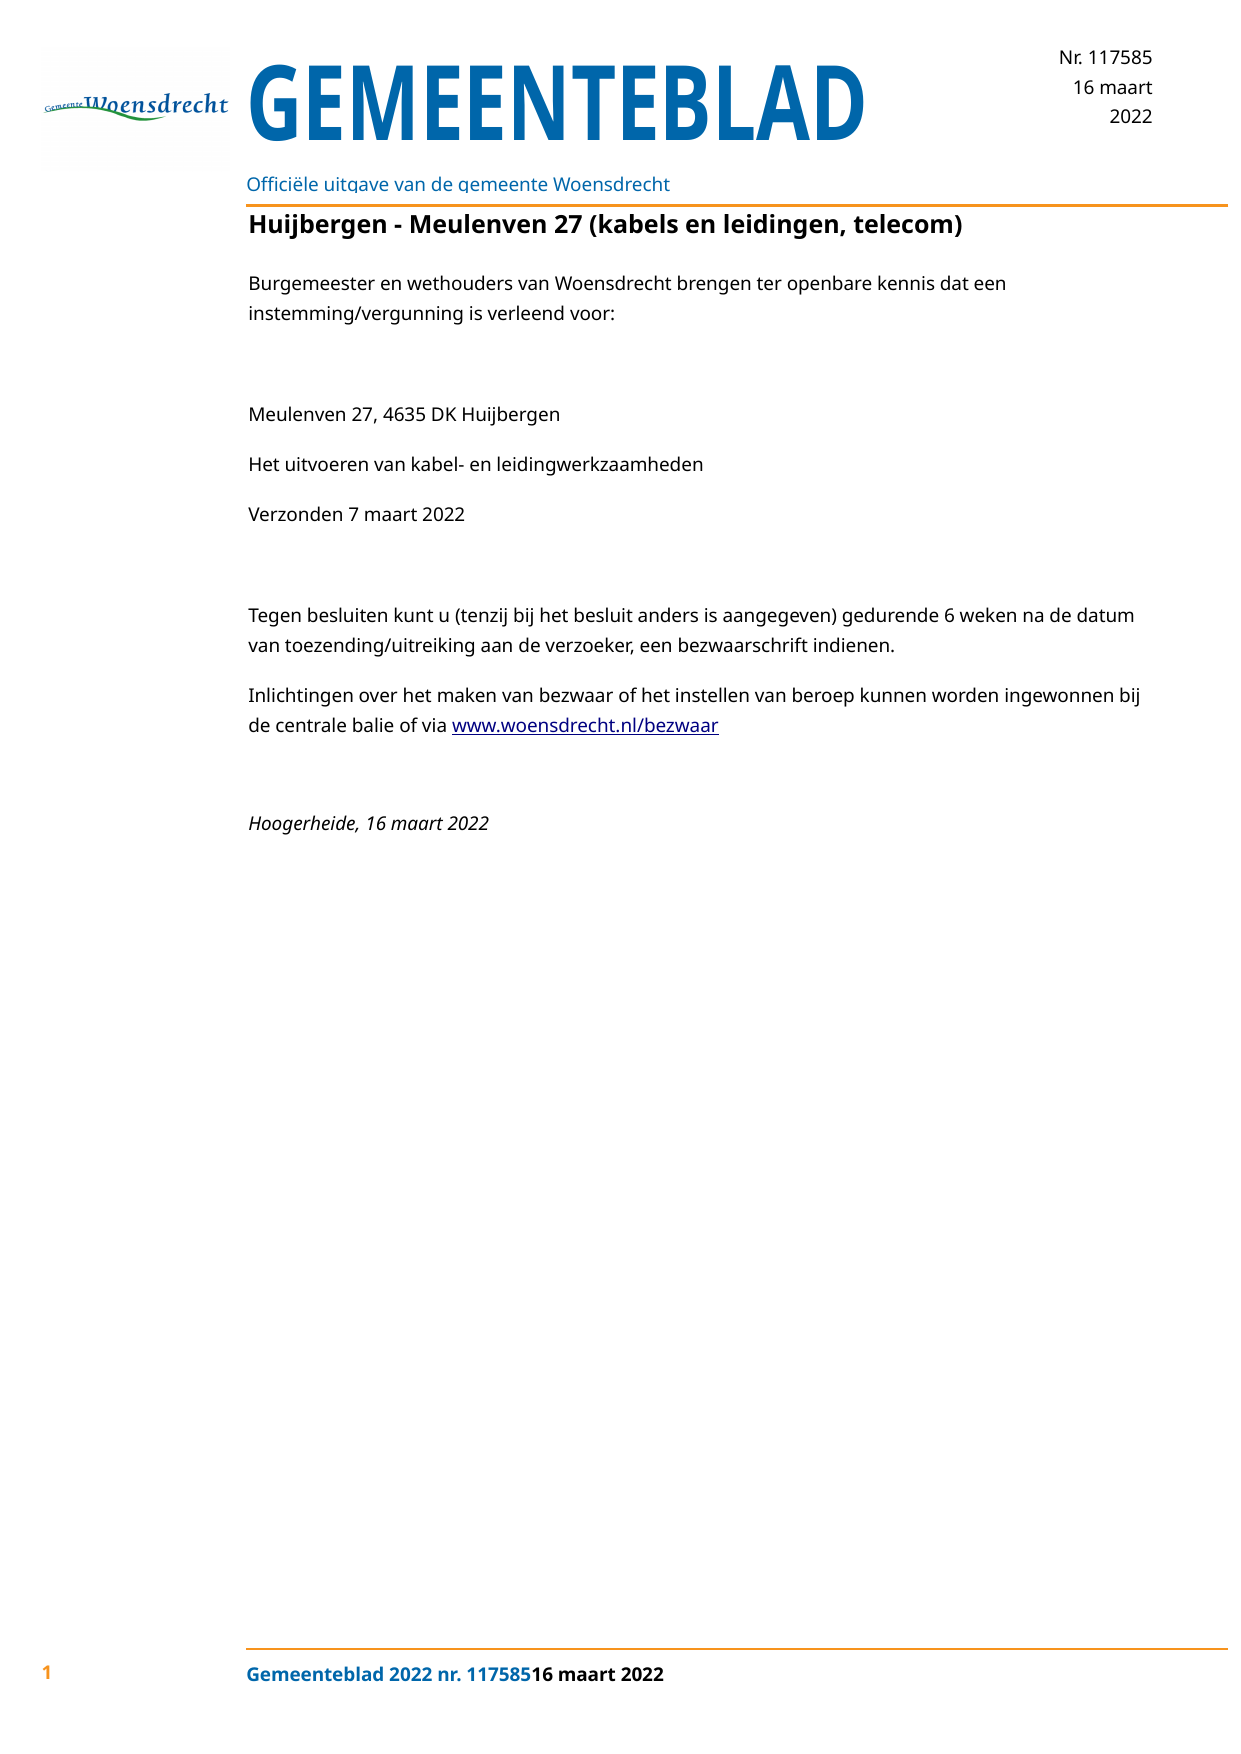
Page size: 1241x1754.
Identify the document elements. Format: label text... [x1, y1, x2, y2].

text Verzonden 7 maart 2022 [248, 502, 1152, 527]
text Inlichtingen over het maken van bezwaar of het instellen van beroep kunnen worden ingewonnen bij de centrale balie of via www.woensdrecht.nl/bezwaar [248, 682, 1152, 738]
text Het uitvoeren van kabel- en leidingwerkzaamheden [248, 451, 1152, 477]
text Hoogerheide, 16 maart 2022 [248, 810, 1152, 836]
text Huijbergen - Meulenven 27 (kabels en leidingen, telecom) [248, 207, 1152, 241]
text Burgemeester en wethouders van Woensdrecht brengen ter openbare kennis dat een instemming/vergunning is verleend voor: [248, 270, 1152, 326]
text Tegen besluiten kunt u (tenzij bij het besluit anders is aangegeven) gedurende 6 weken na de datum van toezending/uitreiking aan de verzoeker, een bezwaarschrift indienen. [248, 602, 1152, 658]
picture [41, 47, 231, 172]
text Meulenven 27, 4635 DK Huijbergen [248, 401, 1152, 426]
